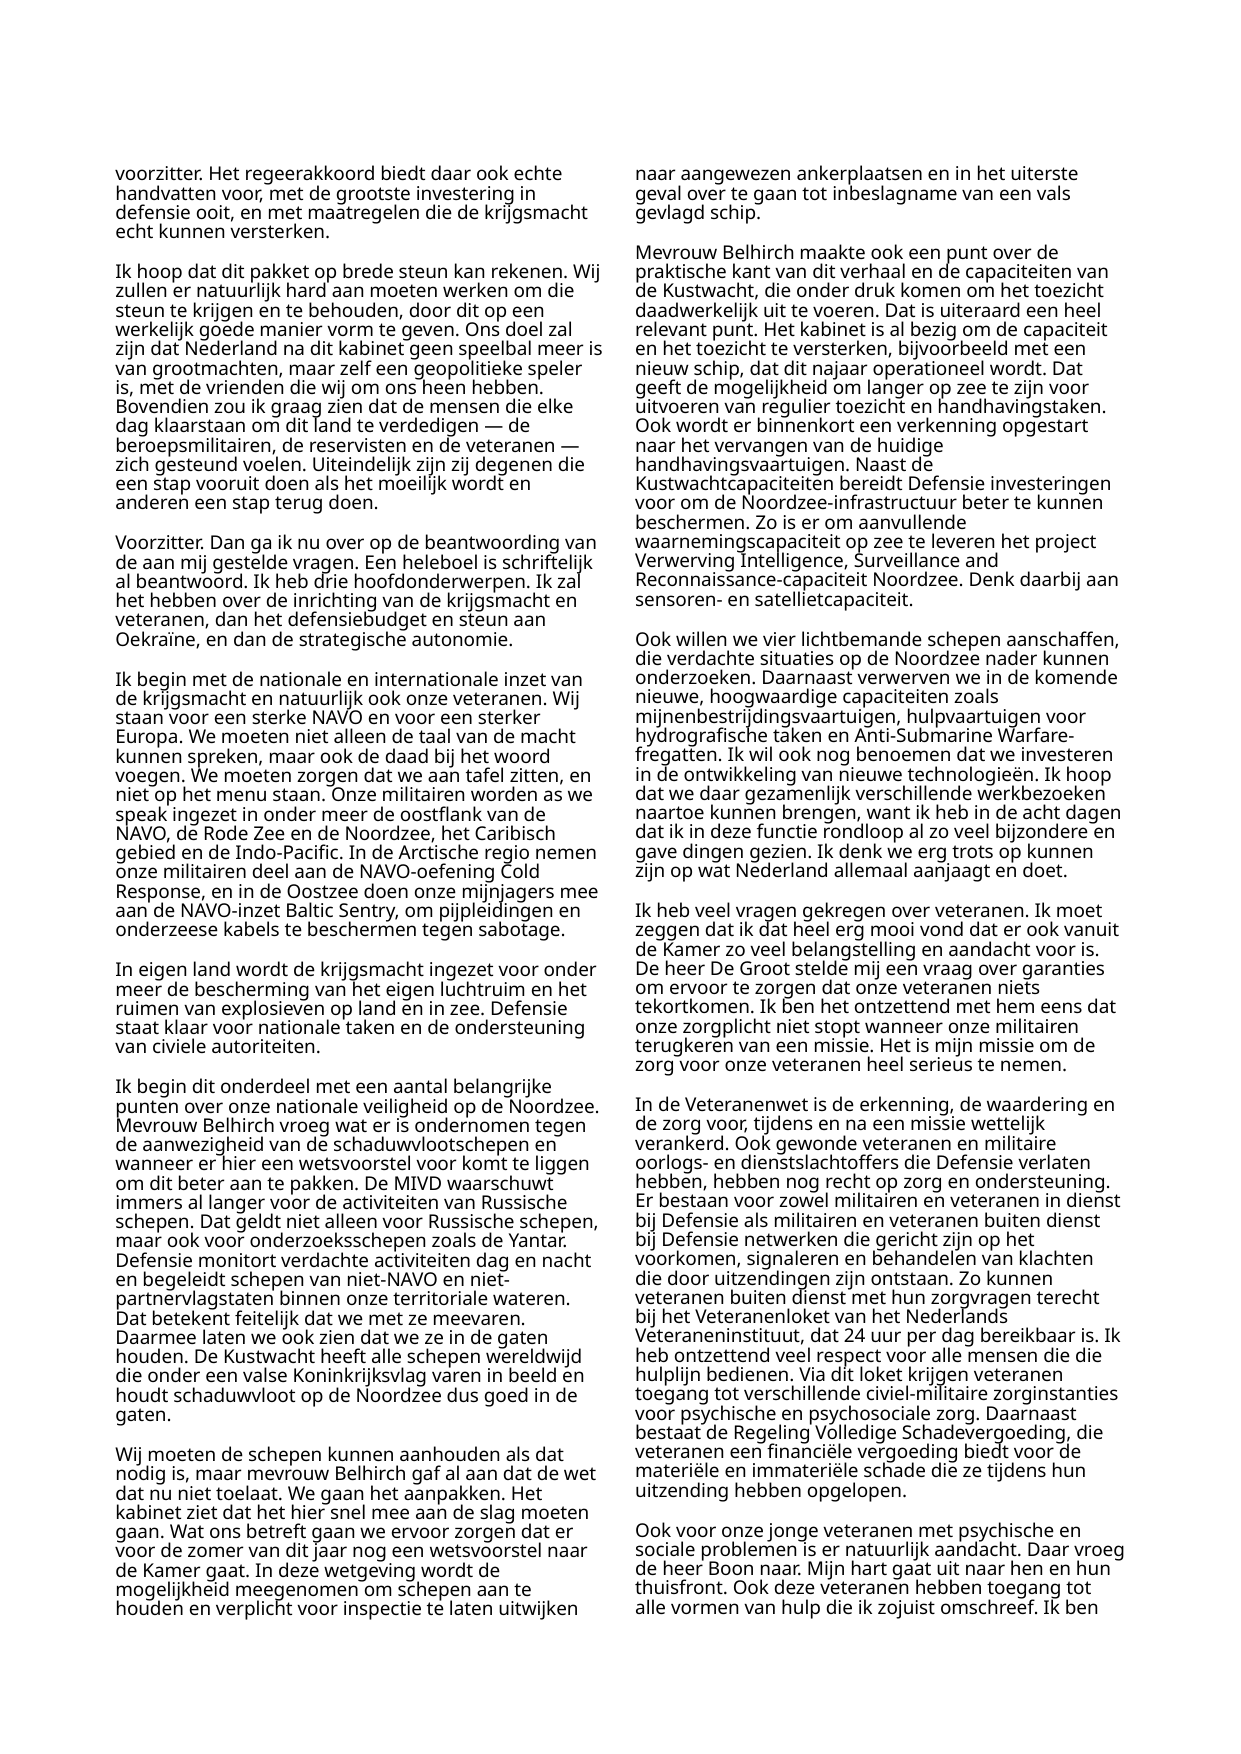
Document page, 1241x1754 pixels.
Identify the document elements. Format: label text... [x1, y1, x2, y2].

text Ook voor onze jonge veteranen met psychische en sociale problemen is er natuurlijk aandacht. Daar vroeg de heer Boon naar. Mijn hart gaat uit naar hen en hun thuisfront. Ook deze veteranen hebben toegang tot alle vormen van hulp die ik zojuist omschreef. Ik ben [635, 1522, 1125, 1618]
text Mevrouw Belhirch maakte ook een punt over de praktische kant van dit verhaal en de capaciteiten van de Kustwacht, die onder druk komen om het toezicht daadwerkelijk uit te voeren. Dat is uiteraard een heel relevant punt. Het kabinet is al bezig om de capaciteit en het toezicht te versterken, bijvoorbeeld met een nieuw schip, dat dit najaar operationeel wordt. Dat geeft de mogelijkheid om langer op zee te zijn voor uitvoeren van regulier toezicht en handhavingstaken. Ook wordt er binnenkort een verkenning opgestart naar het vervangen van de huidige handhavingsvaartuigen. Naast de Kustwachtcapaciteiten bereidt Defensie investeringen voor om de Noordzee-infrastructuur beter te kunnen beschermen. Zo is er om aanvullende waarnemingscapaciteit op zee te leveren het project Verwerving Intelligence, Surveillance and Reconnaissance-capaciteit Noordzee. Denk daarbij aan sensoren- en satellietcapaciteit. [635, 244, 1125, 610]
text In eigen land wordt de krijgsmacht ingezet voor onder meer de bescherming van het eigen luchtruim en het ruimen van explosieven op land en in zee. Defensie staat klaar voor nationale taken en de ondersteuning van civiele autoriteiten. [115, 961, 605, 1058]
text Ik heb veel vragen gekregen over veteranen. Ik moet zeggen dat ik dat heel erg mooi vond dat er ook vanuit de Kamer zo veel belangstelling en aandacht voor is. De heer De Groot stelde mij een vraag over garanties om ervoor te zorgen dat onze veteranen niets tekortkomen. Ik ben het ontzettend met hem eens dat onze zorgplicht niet stopt wanneer onze militairen terugkeren van een missie. Het is mijn missie om de zorg voor onze veteranen heel serieus te nemen. [635, 902, 1125, 1075]
text Ik begin dit onderdeel met een aantal belangrijke punten over onze nationale veiligheid op de Noordzee. Mevrouw Belhirch vroeg wat er is ondernomen tegen de aanwezigheid van de schaduwvlootschepen en wanneer er hier een wetsvoorstel voor komt te liggen om dit beter aan te pakken. De MIVD waarschuwt immers al langer voor de activiteiten van Russische schepen. Dat geldt niet alleen voor Russische schepen, maar ook voor onderzoeksschepen zoals de Yantar. Defensie monitort verdachte activiteiten dag en nacht en begeleidt schepen van niet-NAVO en niet-partnervlagstaten binnen onze territoriale wateren. Dat betekent feitelijk dat we met ze meevaren. Daarmee laten we ook zien dat we ze in de gaten houden. De Kustwacht heeft alle schepen wereldwijd die onder een valse Koninkrijksvlag varen in beeld en houdt schaduwvloot op de Noordzee dus goed in de gaten. [115, 1078, 605, 1425]
text voorzitter. Het regeerakkoord biedt daar ook echte handvatten voor, met de grootste investering in defensie ooit, en met maatregelen die de krijgsmacht echt kunnen versterken. [115, 165, 605, 242]
text Ik hoop dat dit pakket op brede steun kan rekenen. Wij zullen er natuurlijk hard aan moeten werken om die steun te krijgen en te behouden, door dit op een werkelijk goede manier vorm te geven. Ons doel zal zijn dat Nederland na dit kabinet geen speelbal meer is van grootmachten, maar zelf een geopolitieke speler is, met de vrienden die wij om ons heen hebben. Bovendien zou ik graag zien dat de mensen die elke dag klaarstaan om dit land te verdedigen — de beroepsmilitairen, de reservisten en de veteranen — zich gesteund voelen. Uiteindelijk zijn zij degenen die een stap vooruit doen als het moeilijk wordt en anderen een stap terug doen. [115, 263, 605, 514]
text Ik begin met de nationale en internationale inzet van de krijgsmacht en natuurlijk ook onze veteranen. Wij staan voor een sterke NAVO en voor een sterker Europa. We moeten niet alleen de taal van de macht kunnen spreken, maar ook de daad bij het woord voegen. We moeten zorgen dat we aan tafel zitten, en niet op het menu staan. Onze militairen worden as we speak ingezet in onder meer de oostflank van de NAVO, de Rode Zee en de Noordzee, het Caribisch gebied en de Indo-Pacific. In de Arctische regio nemen onze militairen deel aan de NAVO-oefening Cold Response, en in de Oostzee doen onze mijnjagers mee aan de NAVO-inzet Baltic Sentry, om pijpleidingen en onderzeese kabels te beschermen tegen sabotage. [115, 671, 605, 941]
text Voorzitter. Dan ga ik nu over op de beantwoording van de aan mij gestelde vragen. Een heleboel is schriftelijk al beantwoord. Ik heb drie hoofdonderwerpen. Ik zal het hebben over de inrichting van de krijgsmacht en veteranen, dan het defensiebudget en steun aan Oekraïne, en dan de strategische autonomie. [115, 534, 605, 650]
text In de Veteranenwet is de erkenning, de waardering en de zorg voor, tijdens en na een missie wettelijk verankerd. Ook gewonde veteranen en militaire oorlogs- en dienstslachtoffers die Defensie verlaten hebben, hebben nog recht op zorg en ondersteuning. Er bestaan voor zowel militairen en veteranen in dienst bij Defensie als militairen en veteranen buiten dienst bij Defensie netwerken die gericht zijn op het voorkomen, signaleren en behandelen van klachten die door uitzendingen zijn ontstaan. Zo kunnen veteranen buiten dienst met hun zorgvragen terecht bij het Veteranenloket van het Nederlands Veteraneninstituut, dat 24 uur per dag bereikbaar is. Ik heb ontzettend veel respect voor alle mensen die die hulplijn bedienen. Via dit loket krijgen veteranen toegang tot verschillende civiel-militaire zorginstanties voor psychische en psychosociale zorg. Daarnaast bestaat de Regeling Volledige Schadevergoeding, die veteranen een financiële vergoeding biedt voor de materiële en immateriële schade die ze tijdens hun uitzending hebben opgelopen. [635, 1096, 1125, 1501]
text Wij moeten de schepen kunnen aanhouden als dat nodig is, maar mevrouw Belhirch gaf al aan dat de wet dat nu niet toelaat. We gaan het aanpakken. Het kabinet ziet dat het hier snel mee aan de slag moeten gaan. Wat ons betreft gaan we ervoor zorgen dat er voor de zomer van dit jaar nog een wetsvoorstel naar de Kamer gaat. In deze wetgeving wordt de mogelijkheid meegenomen om schepen aan te houden en verplicht voor inspectie te laten uitwijken [115, 1446, 605, 1619]
text naar aangewezen ankerplaatsen en in het uiterste geval over te gaan tot inbeslagname van een vals gevlagd schip. [635, 165, 1125, 223]
text Ook willen we vier lichtbemande schepen aanschaffen, die verdachte situaties op de Noordzee nader kunnen onderzoeken. Daarnaast verwerven we in de komende nieuwe, hoogwaardige capaciteiten zoals mijnenbestrijdingsvaartuigen, hulpvaartuigen voor hydrografische taken en Anti-Submarine Warfare-fregatten. Ik wil ook nog benoemen dat we investeren in de ontwikkeling van nieuwe technologieën. Ik hoop dat we daar gezamenlijk verschillende werkbezoeken naartoe kunnen brengen, want ik heb in de acht dagen dat ik in deze functie rondloop al zo veel bijzondere en gave dingen gezien. Ik denk we erg trots op kunnen zijn op wat Nederland allemaal aanjaagt en doet. [635, 631, 1125, 881]
